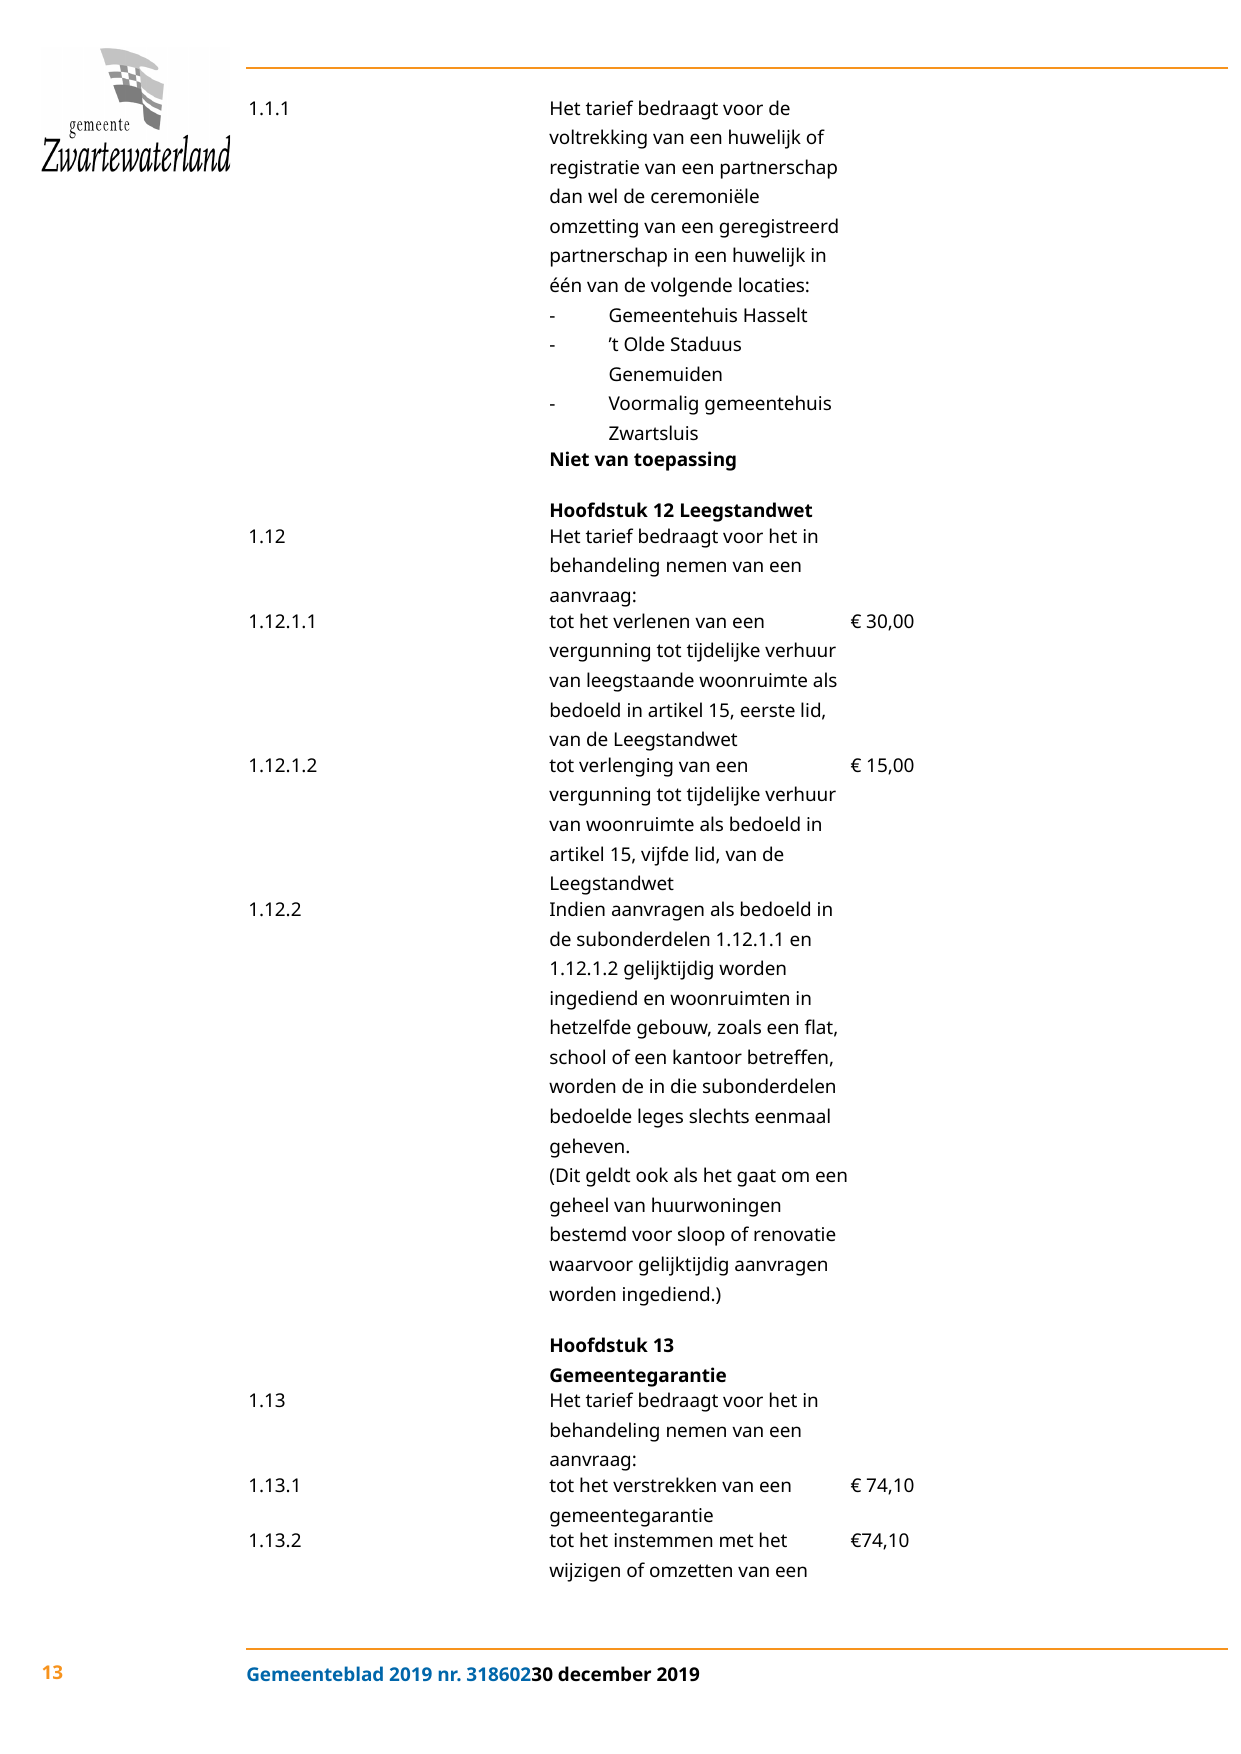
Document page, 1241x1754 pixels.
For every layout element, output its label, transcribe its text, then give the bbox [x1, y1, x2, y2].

table_cell 1.13.1 [248, 1473, 549, 1528]
table_header Het tarief bedraagt voor de voltrekking van een huwelijk of registratie van een partnerschap dan wel de ceremoniële omzetting van een geregistreerd partnerschap in een huwelijk in één van de volgende locaties: Gemeentehuis Hasselt ’t Olde Staduus Genemuiden Voormalig gemeentehuis Zwartsluis [549, 95, 850, 446]
table_cell Indien aanvragen als bedoeld in de subonderdelen 1.12.1.1 en 1.12.1.2 gelijktijdig worden ingediend en woonruimten in hetzelfde gebouw, zoals een flat, school of een kantoor betreffen, worden de in die subonderdelen bedoelde leges slechts eenmaal geheven. (Dit geldt ook als het gaat om een geheel van huurwoningen bestemd voor sloop of renovatie waarvoor gelijktijdig aanvragen worden ingediend.) [549, 896, 850, 1306]
table_cell Niet van toepassing [549, 446, 850, 472]
table_header [850, 95, 1152, 446]
table_cell [850, 446, 1152, 472]
table_cell [850, 1332, 1152, 1387]
table_cell [248, 1306, 549, 1332]
table_cell Hoofdstuk 12 Leegstandwet [549, 498, 850, 523]
table_cell 1.13 [248, 1388, 549, 1472]
table_cell 1.12.1.1 [248, 608, 549, 752]
table_cell tot het instemmen met het wijzigen of omzetten van een [549, 1528, 850, 1583]
table_cell Het tarief bedraagt voor het in behandeling nemen van een aanvraag: [549, 523, 850, 608]
table_cell 1.12.2 [248, 896, 549, 1306]
table_cell [850, 1388, 1152, 1472]
table_cell [850, 498, 1152, 523]
table_cell [850, 896, 1152, 1306]
table_cell tot het verstrekken van een gemeentegarantie [549, 1473, 850, 1528]
table_cell [248, 1332, 549, 1387]
table_cell [850, 472, 1152, 497]
table_cell €74,10 [850, 1528, 1152, 1583]
table_cell € 15,00 [850, 752, 1152, 896]
table_cell 1.13.2 [248, 1528, 549, 1583]
picture [41, 47, 231, 172]
table_cell [248, 446, 549, 472]
table_cell Het tarief bedraagt voor het in behandeling nemen van een aanvraag: [549, 1388, 850, 1472]
table_header 1.1.1 [248, 95, 549, 446]
table_cell tot verlenging van een vergunning tot tijdelijke verhuur van woonruimte als bedoeld in artikel 15, vijfde lid, van de Leegstandwet [549, 752, 850, 896]
table_cell tot het verlenen van een vergunning tot tijdelijke verhuur van leegstaande woonruimte als bedoeld in artikel 15, eerste lid, van de Leegstandwet [549, 608, 850, 752]
table_cell 1.12 [248, 523, 549, 608]
table_cell 1.12.1.2 [248, 752, 549, 896]
table_cell [248, 498, 549, 523]
table_cell [549, 1306, 850, 1332]
table_cell [850, 1306, 1152, 1332]
table_cell € 30,00 [850, 608, 1152, 752]
table_cell Hoofdstuk 13 Gemeentegarantie [549, 1332, 850, 1387]
table_cell [248, 472, 549, 497]
table_cell [850, 523, 1152, 608]
table_cell € 74,10 [850, 1473, 1152, 1528]
table_cell [549, 472, 850, 497]
